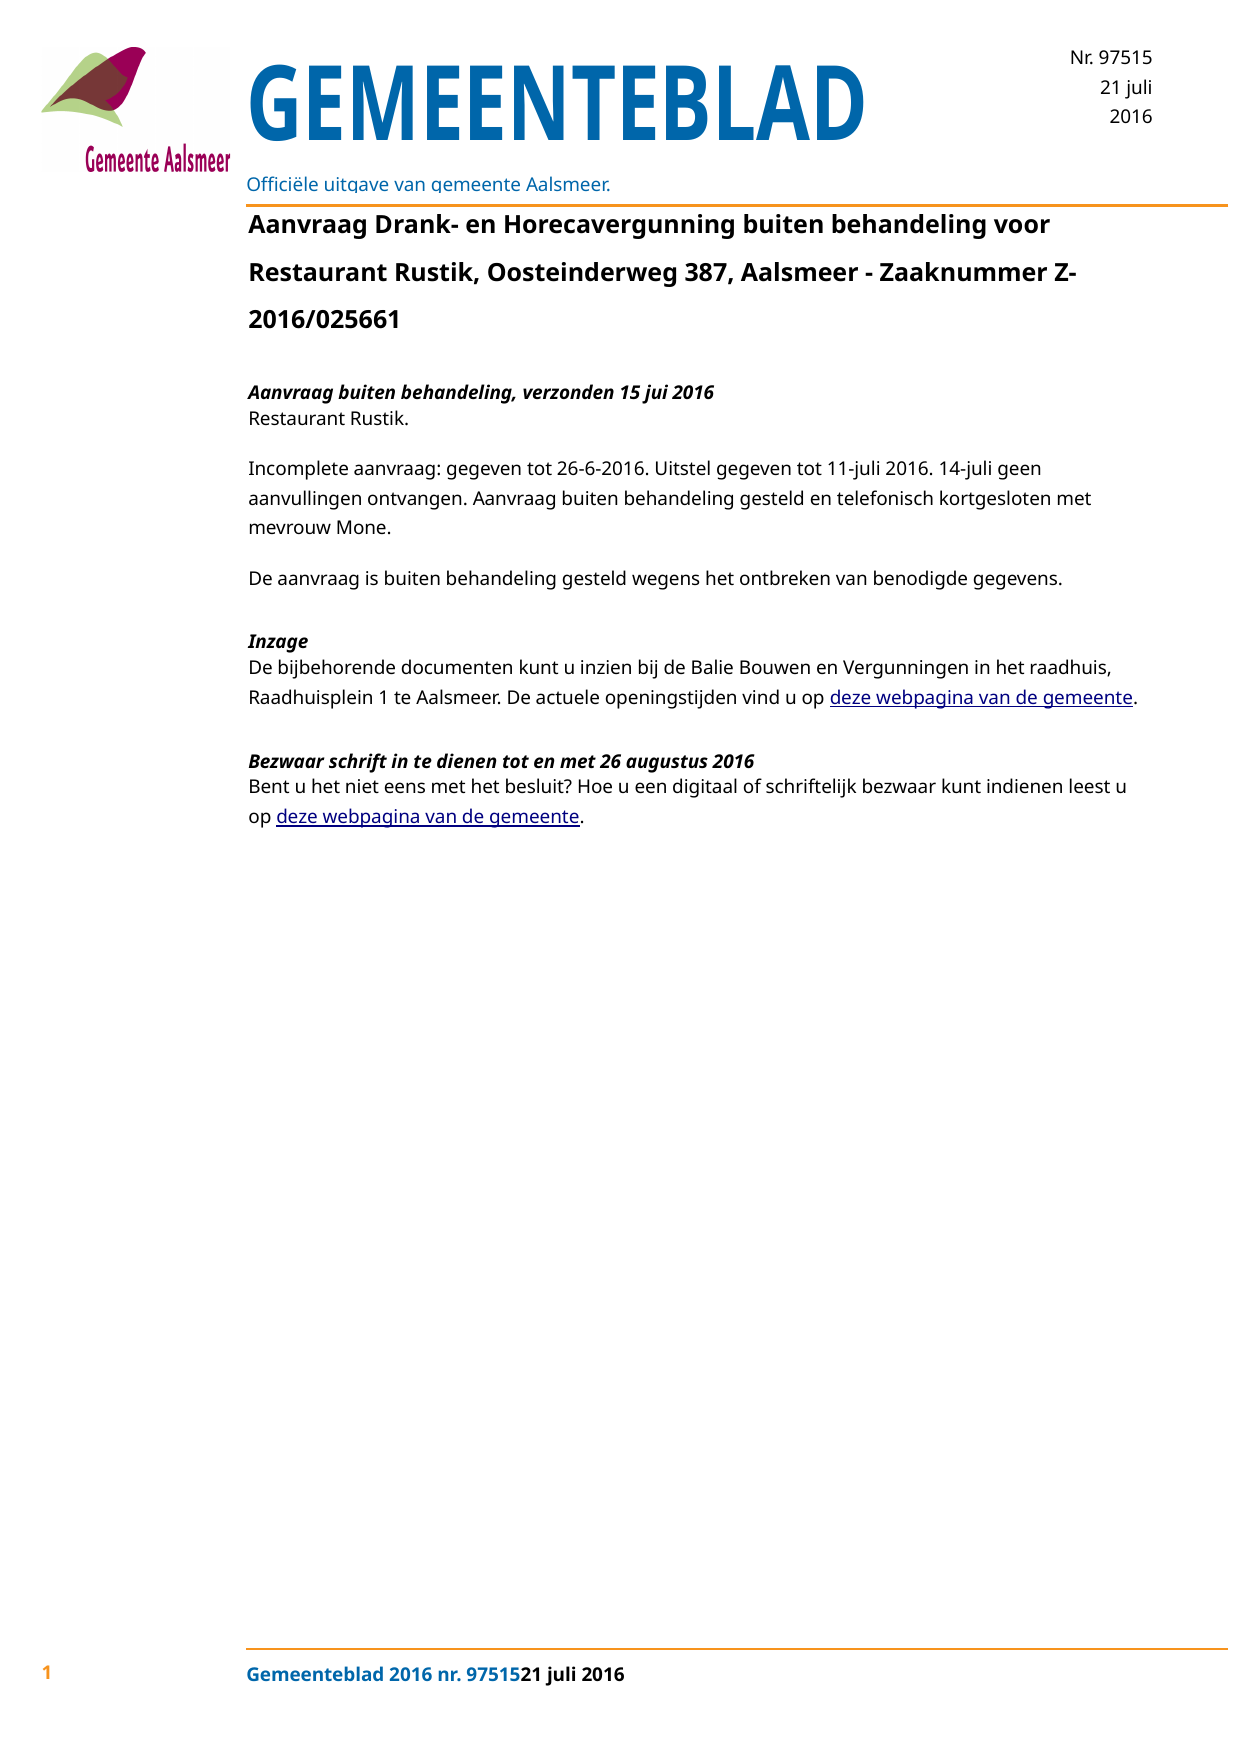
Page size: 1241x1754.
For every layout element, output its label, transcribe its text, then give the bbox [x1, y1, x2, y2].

text De aanvraag is buiten behandeling gesteld wegens het ontbreken van benodigde gegevens. [248, 565, 1152, 591]
text Aanvraag buiten behandeling, verzonden 15 jui 2016 [248, 379, 1152, 405]
text Bent u het niet eens met het besluit? Hoe u een digitaal of schriftelijk bezwaar kunt indienen leest u op deze webpagina van de gemeente. [248, 774, 1152, 829]
text ​ [248, 854, 1152, 879]
text Inzage [248, 629, 1152, 654]
text De bijbehorende documenten kunt u inzien bij de Balie Bouwen en Vergunningen in het raadhuis, Raadhuisplein 1 te Aalsmeer. De actuele openingstijden vind u op deze webpagina van de gemeente. [248, 654, 1152, 710]
text Incomplete aanvraag: gegeven tot 26-6-2016. Uitstel gegeven tot 11-juli 2016. 14-juli geen aanvullingen ontvangen. Aanvraag buiten behandeling gesteld en telefonisch kortgesloten met mevrouw Mone. [248, 455, 1152, 540]
text Restaurant Rustik. [248, 405, 1152, 431]
picture [41, 47, 231, 172]
text Aanvraag Drank- en Horecavergunning buiten behandeling voor Restaurant Rustik, Oosteinderweg 387, Aalsmeer - Zaaknummer Z-2016/025661 [248, 207, 1152, 336]
text Bezwaar schrift in te dienen tot en met 26 augustus 2016 [248, 748, 1152, 774]
